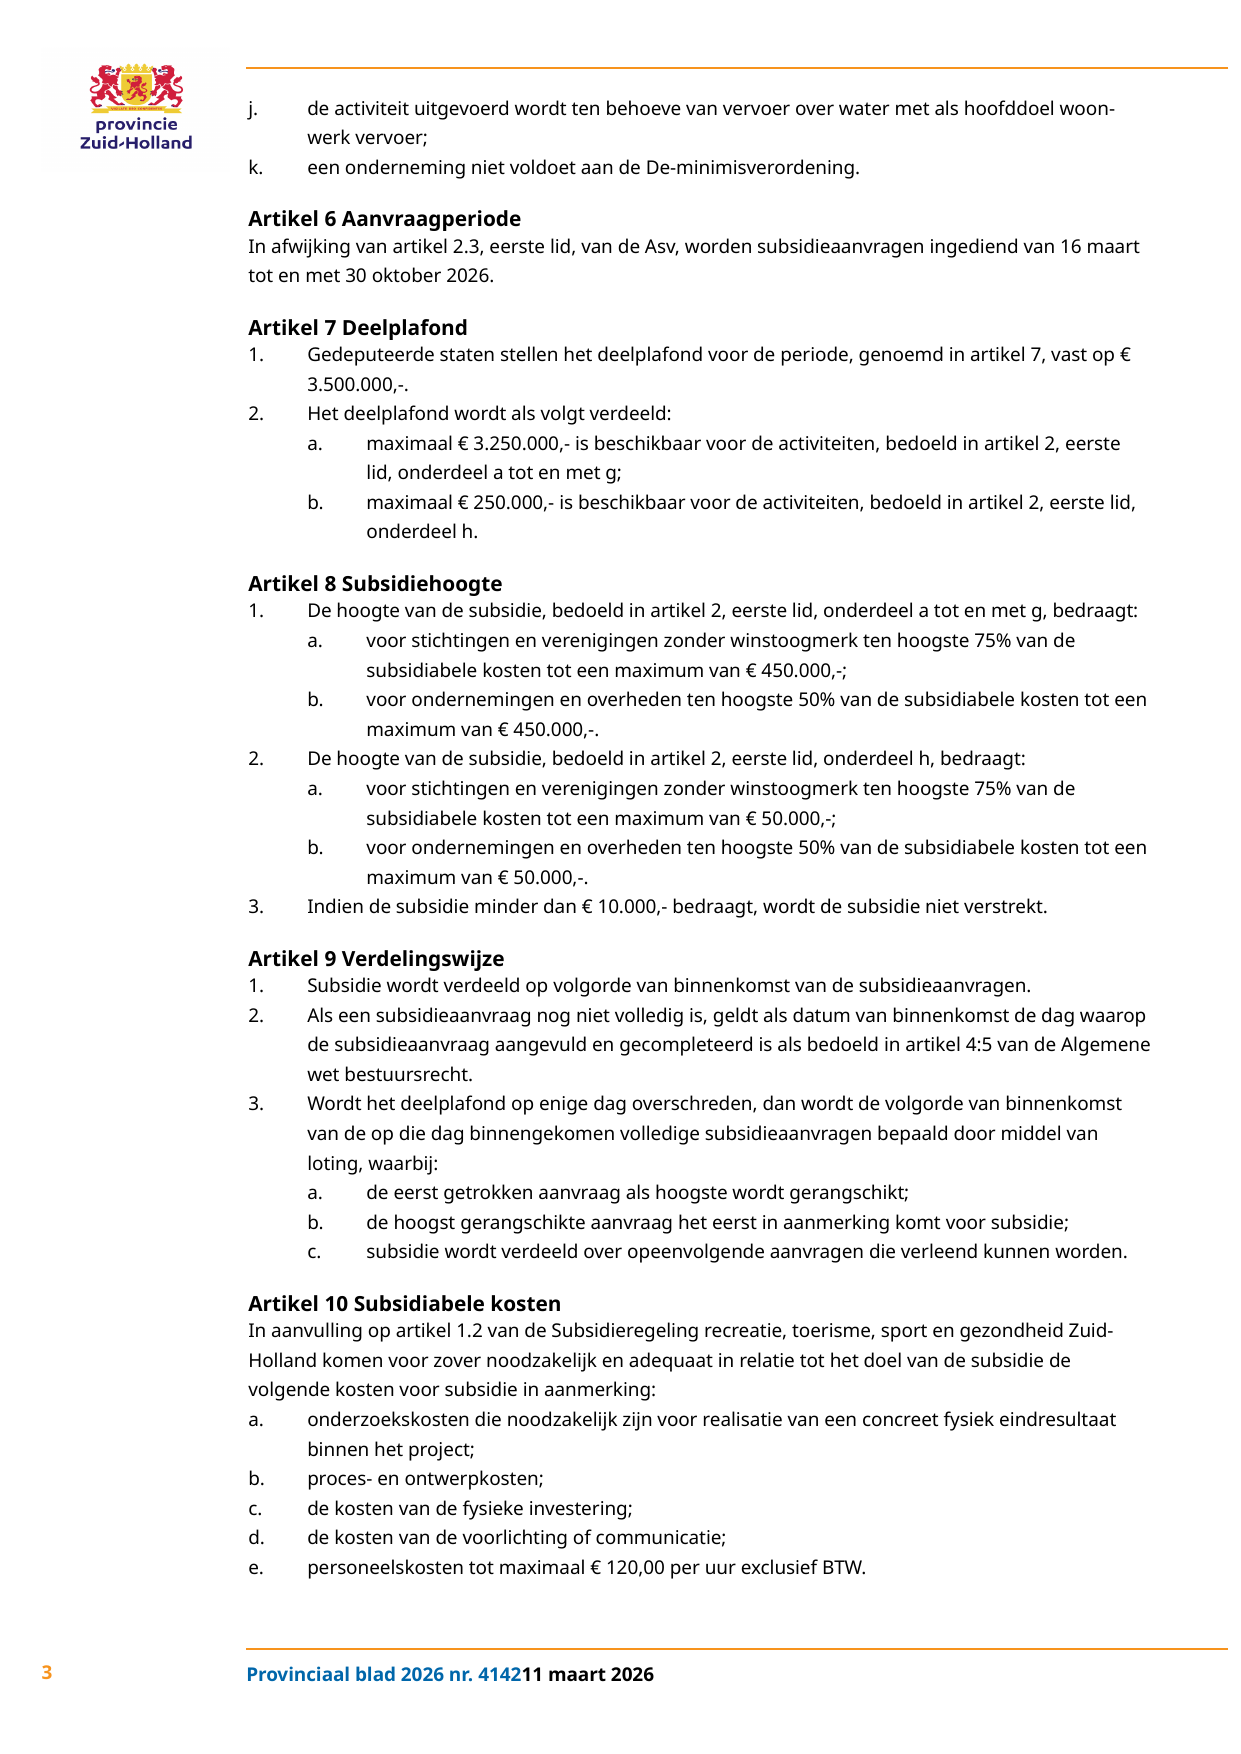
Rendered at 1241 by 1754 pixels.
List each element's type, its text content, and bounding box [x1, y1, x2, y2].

list De hoogte van de subsidie, bedoeld in artikel 2, eerste lid, onderdeel a tot en met g, bedraagt: [248, 598, 1152, 623]
text Artikel 8 Subsidiehoogte [248, 569, 1152, 598]
list De hoogte van de subsidie, bedoeld in artikel 2, eerste lid, onderdeel h, bedraagt: [248, 746, 1152, 771]
list proces- en ontwerpkosten; [248, 1465, 1152, 1491]
list maximaal € 3.250.000,- is beschikbaar voor de activiteiten, bedoeld in artikel 2, eerste lid, onderdeel a tot en met g; [307, 430, 1152, 485]
list onderzoekskosten die noodzakelijk zijn voor realisatie van een concreet fysiek eindresultaat binnen het project; [248, 1406, 1152, 1461]
list voor stichtingen en verenigingen zonder winstoogmerk ten hoogste 75% van de subsidiabele kosten tot een maximum van € 50.000,-; [307, 775, 1152, 830]
list een onderneming niet voldoet aan de De-minimisverordening. [248, 154, 1152, 180]
list Indien de subsidie minder dan € 10.000,- bedraagt, wordt de subsidie niet verstrekt. [248, 893, 1152, 919]
list Gedeputeerde staten stellen het deelplafond voor de periode, genoemd in artikel 7, vast op € 3.500.000,-. [248, 341, 1152, 397]
list Wordt het deelplafond op enige dag overschreden, dan wordt de volgorde van binnenkomst van de op die dag binnengekomen volledige subsidieaanvragen bepaald door middel van loting, waarbij: [248, 1091, 1152, 1176]
list voor stichtingen en verenigingen zonder winstoogmerk ten hoogste 75% van de subsidiabele kosten tot een maximum van € 450.000,-; [307, 627, 1152, 682]
list Het deelplafond wordt als volgt verdeeld: [248, 400, 1152, 426]
text In afwijking van artikel 2.3, eerste lid, van de Asv, worden subsidieaanvragen ingediend van 16 maart tot en met 30 oktober 2026. [248, 233, 1152, 288]
text In aanvulling op artikel 1.2 van de Subsidieregeling recreatie, toerisme, sport en gezondheid Zuid-Holland komen voor zover noodzakelijk en adequaat in relatie tot het doel van de subsidie de volgende kosten voor subsidie in aanmerking: [248, 1317, 1152, 1402]
list de kosten van de voorlichting of communicatie; [248, 1524, 1152, 1550]
list de kosten van de fysieke investering; [248, 1495, 1152, 1521]
text Artikel 9 Verdelingswijze [248, 944, 1152, 972]
list maximaal € 250.000,- is beschikbaar voor de activiteiten, bedoeld in artikel 2, eerste lid, onderdeel h. [307, 489, 1152, 544]
picture [41, 47, 231, 172]
text Artikel 10 Subsidiabele kosten [248, 1289, 1152, 1317]
list voor ondernemingen en overheden ten hoogste 50% van de subsidiabele kosten tot een maximum van € 450.000,-. [307, 686, 1152, 742]
text Artikel 7 Deelplafond [248, 313, 1152, 341]
list de hoogst gerangschikte aanvraag het eerst in aanmerking komt voor subsidie; [307, 1209, 1152, 1235]
list Als een subsidieaanvraag nog niet volledig is, geldt als datum van binnenkomst de dag waarop de subsidieaanvraag aangevuld en gecompleteerd is als bedoeld in artikel 4:5 van de Algemene wet bestuursrecht. [248, 1002, 1152, 1087]
list de activiteit uitgevoerd wordt ten behoeve van vervoer over water met als hoofddoel woon-werk vervoer; [248, 95, 1152, 150]
list subsidie wordt verdeeld over opeenvolgende aanvragen die verleend kunnen worden. [307, 1238, 1152, 1264]
list personeelskosten tot maximaal € 120,00 per uur exclusief BTW. [248, 1554, 1152, 1580]
list de eerst getrokken aanvraag als hoogste wordt gerangschikt; [307, 1179, 1152, 1205]
text Artikel 6 Aanvraagperiode [248, 204, 1152, 233]
list Subsidie wordt verdeeld op volgorde van binnenkomst van de subsidieaanvragen. [248, 972, 1152, 998]
list voor ondernemingen en overheden ten hoogste 50% van de subsidiabele kosten tot een maximum van € 50.000,-. [307, 834, 1152, 889]
